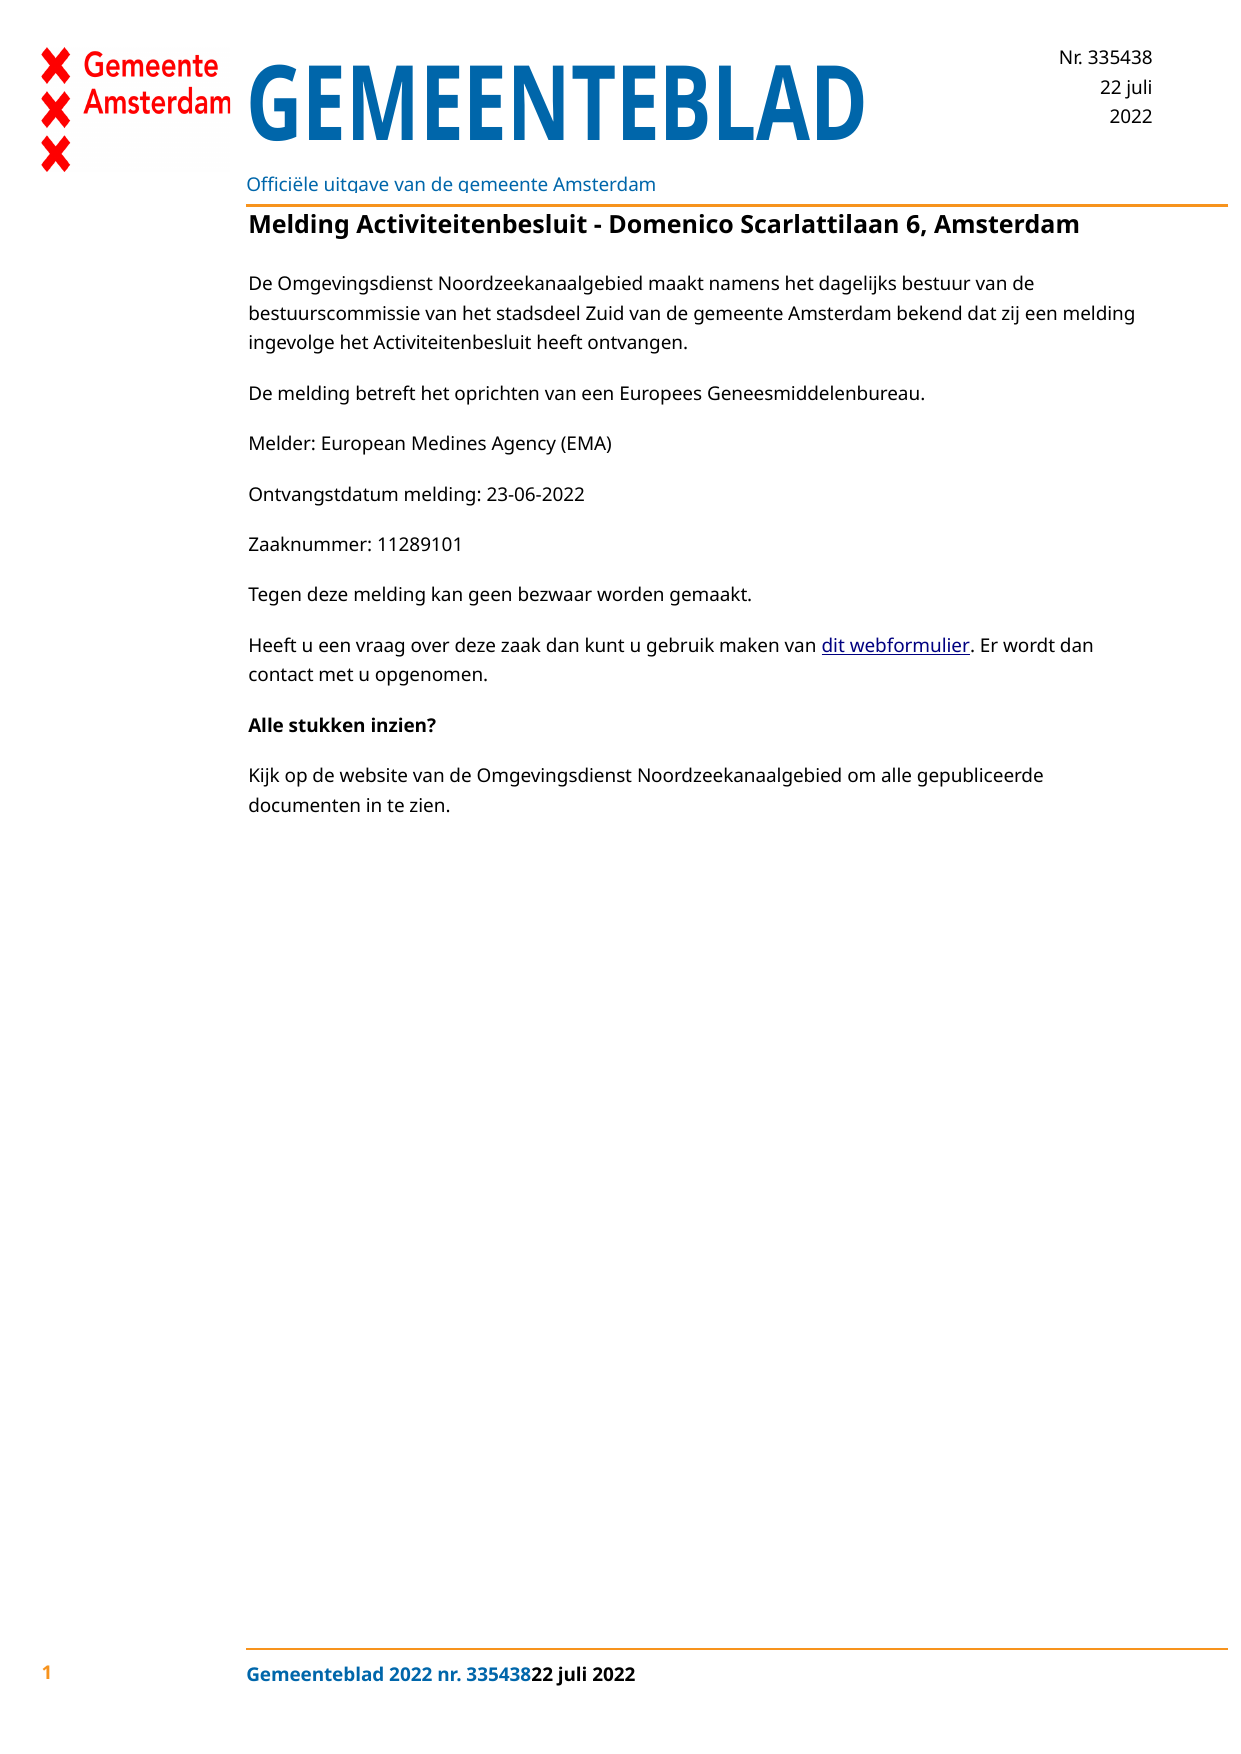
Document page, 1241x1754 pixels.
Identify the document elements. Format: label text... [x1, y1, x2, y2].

text De Omgevingsdienst Noordzeekanaalgebied maakt namens het dagelijks bestuur van de bestuurscommissie van het stadsdeel Zuid van de gemeente Amsterdam bekend dat zij een melding ingevolge het Activiteitenbesluit heeft ontvangen. [248, 270, 1152, 355]
text Ontvangstdatum melding: 23-06-2022 [248, 481, 1152, 506]
text Heeft u een vraag over deze zaak dan kunt u gebruik maken van dit webformulier. Er wordt dan contact met u opgenomen. [248, 632, 1152, 687]
text Zaaknummer: 11289101 [248, 531, 1152, 557]
text De melding betreft het oprichten van een Europees Geneesmiddelenbureau. [248, 380, 1152, 406]
text Tegen deze melding kan geen bezwaar worden gemaakt. [248, 582, 1152, 607]
text Kijk op de website van de Omgevingsdienst Noordzeekanaalgebied om alle gepubliceerde documenten in te zien. [248, 762, 1152, 818]
text Melder: European Medines Agency (EMA) [248, 430, 1152, 456]
picture [41, 47, 231, 172]
text Alle stukken inzien? [248, 712, 1152, 738]
text Melding Activiteitenbesluit - Domenico Scarlattilaan 6, Amsterdam [248, 207, 1152, 241]
